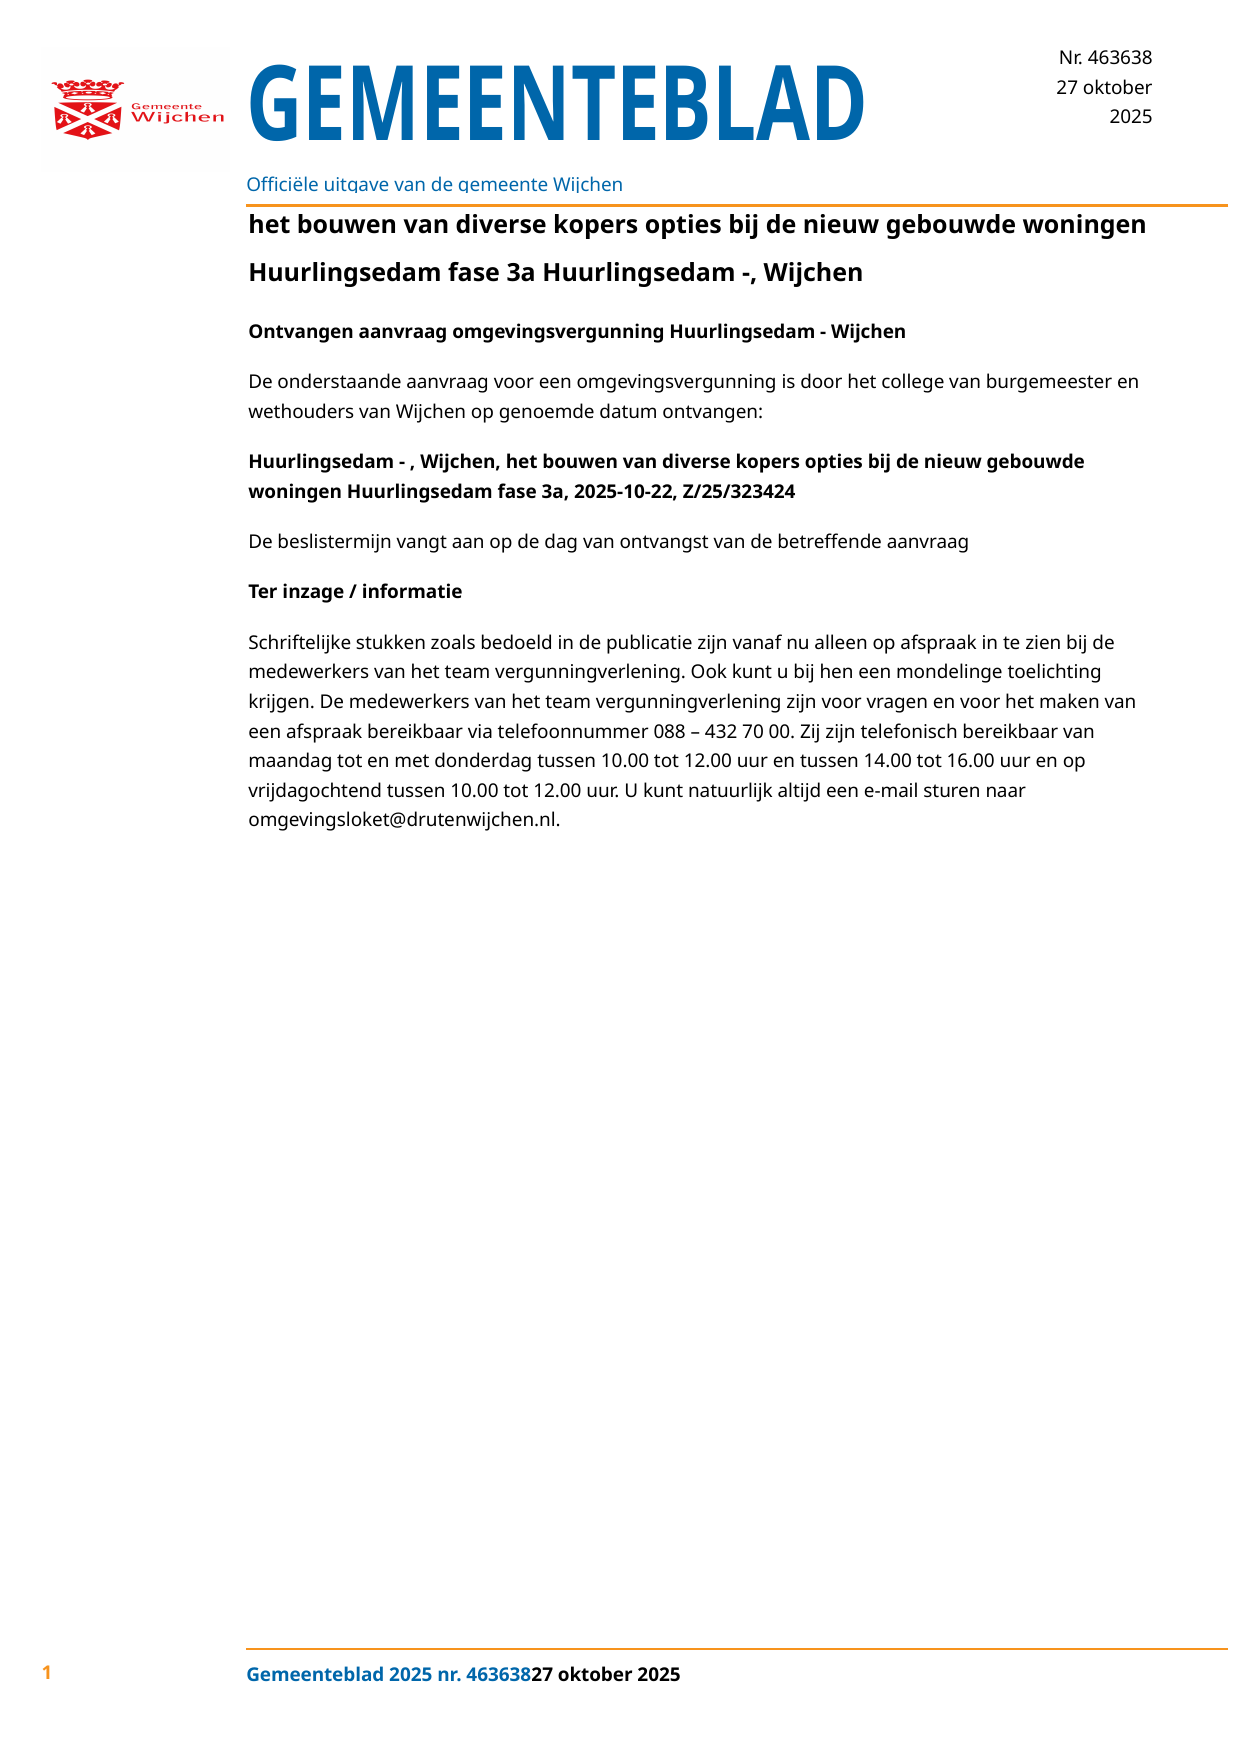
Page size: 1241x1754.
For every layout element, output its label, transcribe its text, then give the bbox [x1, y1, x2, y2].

text De onderstaande aanvraag voor een omgevingsvergunning is door het college van burgemeester en wethouders van Wijchen op genoemde datum ontvangen: [248, 368, 1152, 424]
text Huurlingsedam - , Wijchen, het bouwen van diverse kopers opties bij de nieuw gebouwde woningen Huurlingsedam fase 3a, 2025-10-22, Z/25/323424 [248, 448, 1152, 504]
text Ontvangen aanvraag omgevingsvergunning Huurlingsedam - Wijchen [248, 318, 1152, 344]
text Schriftelijke stukken zoals bedoeld in de publicatie zijn vanaf nu alleen op afspraak in te zien bij de medewerkers van het team vergunningverlening. Ook kunt u bij hen een mondelinge toelichting krijgen. De medewerkers van het team vergunningverlening zijn voor vragen en voor het maken van een afspraak bereikbaar via telefoonnummer 088 – 432 70 00. Zij zijn telefonisch bereikbaar van maandag tot en met donderdag tussen 10.00 tot 12.00 uur en tussen 14.00 tot 16.00 uur en op vrijdagochtend tussen 10.00 tot 12.00 uur. U kunt natuurlijk altijd een e-mail sturen naar omgevingsloket@drutenwijchen.nl. [248, 629, 1152, 832]
picture [41, 47, 231, 172]
text het bouwen van diverse kopers opties bij de nieuw gebouwde woningen Huurlingsedam fase 3a Huurlingsedam -, Wijchen [248, 207, 1152, 288]
text De beslistermijn vangt aan op de dag van ontvangst van de betreffende aanvraag [248, 528, 1152, 554]
text Ter inzage / informatie [248, 579, 1152, 604]
